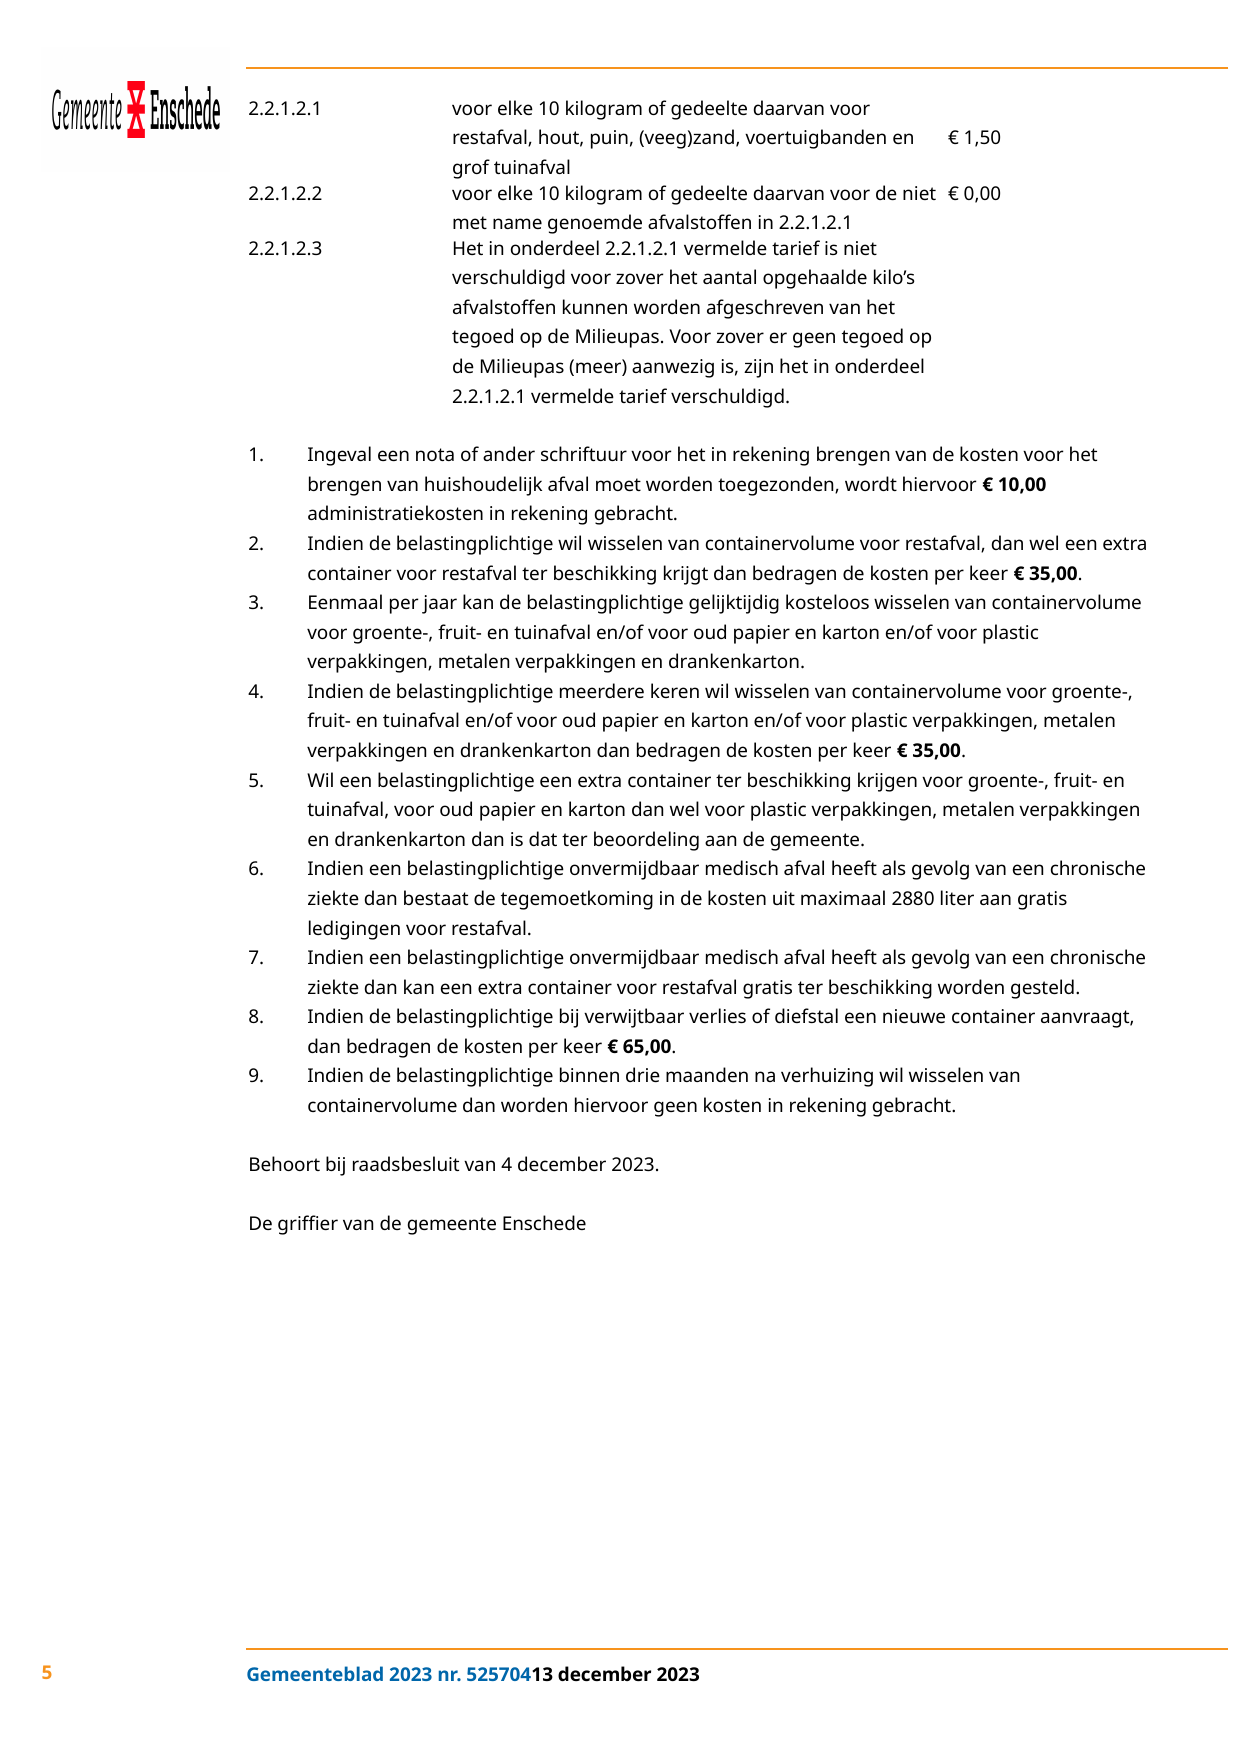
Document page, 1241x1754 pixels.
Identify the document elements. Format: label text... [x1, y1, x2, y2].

list Ingeval een nota of ander schriftuur voor het in rekening brengen van de kosten voor het brengen van huishoudelijk afval moet worden toegezonden, wordt hiervoor € 10,00 administratiekosten in rekening gebracht. [248, 441, 1152, 526]
table_cell 2.2.1.2.2 [248, 180, 452, 235]
table_cell 2.2.1.2.3 [248, 235, 452, 409]
list Indien een belastingplichtige onvermijdbaar medisch afval heeft als gevolg van een chronische ziekte dan bestaat de tegemoetkoming in de kosten uit maximaal 2880 liter aan gratis ledigingen voor restafval. [248, 856, 1152, 941]
list Indien een belastingplichtige onvermijdbaar medisch afval heeft als gevolg van een chronische ziekte dan kan een extra container voor restafval gratis ter beschikking worden gesteld. [248, 944, 1152, 1000]
table_cell voor elke 10 kilogram of gedeelte daarvan voor de niet met name genoemde afvalstoffen in 2.2.1.2.1 [452, 180, 948, 235]
list Eenmaal per jaar kan de belastingplichtige gelijktijdig kosteloos wisselen van containervolume voor groente-, fruit- en tuinafval en/of voor oud papier en karton en/of voor plastic verpakkingen, metalen verpakkingen en drankenkarton. [248, 589, 1152, 674]
table_cell € 0,00 [948, 180, 1152, 235]
list Wil een belastingplichtige een extra container ter beschikking krijgen voor groente-, fruit- en tuinafval, voor oud papier en karton dan wel voor plastic verpakkingen, metalen verpakkingen en drankenkarton dan is dat ter beoordeling aan de gemeente. [248, 767, 1152, 852]
table_cell voor elke 10 kilogram of gedeelte daarvan voor restafval, hout, puin, (veeg)zand, voertuigbanden en grof tuinafval [452, 95, 948, 180]
table_cell 2.2.1.2.1 [248, 95, 452, 180]
list Indien de belastingplichtige meerdere keren wil wisselen van containervolume voor groente-, fruit- en tuinafval en/of voor oud papier en karton en/of voor plastic verpakkingen, metalen verpakkingen en drankenkarton dan bedragen de kosten per keer € 35,00. [248, 678, 1152, 763]
text De griffier van de gemeente Enschede [248, 1211, 1152, 1236]
table_cell Het in onderdeel 2.2.1.2.1 vermelde tarief is niet verschuldigd voor zover het aantal opgehaalde kilo’s afvalstoffen kunnen worden afgeschreven van het tegoed op de Milieupas. Voor zover er geen tegoed op de Milieupas (meer) aanwezig is, zijn het in onderdeel 2.2.1.2.1 vermelde tarief verschuldigd. [452, 235, 948, 409]
picture [41, 47, 231, 172]
list Indien de belastingplichtige wil wisselen van containervolume voor restafval, dan wel een extra container voor restafval ter beschikking krijgt dan bedragen de kosten per keer € 35,00. [248, 530, 1152, 586]
list Indien de belastingplichtige binnen drie maanden na verhuizing wil wisselen van containervolume dan worden hiervoor geen kosten in rekening gebracht. [248, 1063, 1152, 1118]
text Behoort bij raadsbesluit van 4 december 2023. [248, 1151, 1152, 1177]
table_cell € 1,50 [948, 95, 1152, 180]
table_cell [948, 235, 1152, 409]
list Indien de belastingplichtige bij verwijtbaar verlies of diefstal een nieuwe container aanvraagt, dan bedragen de kosten per keer € 65,00. [248, 1003, 1152, 1059]
